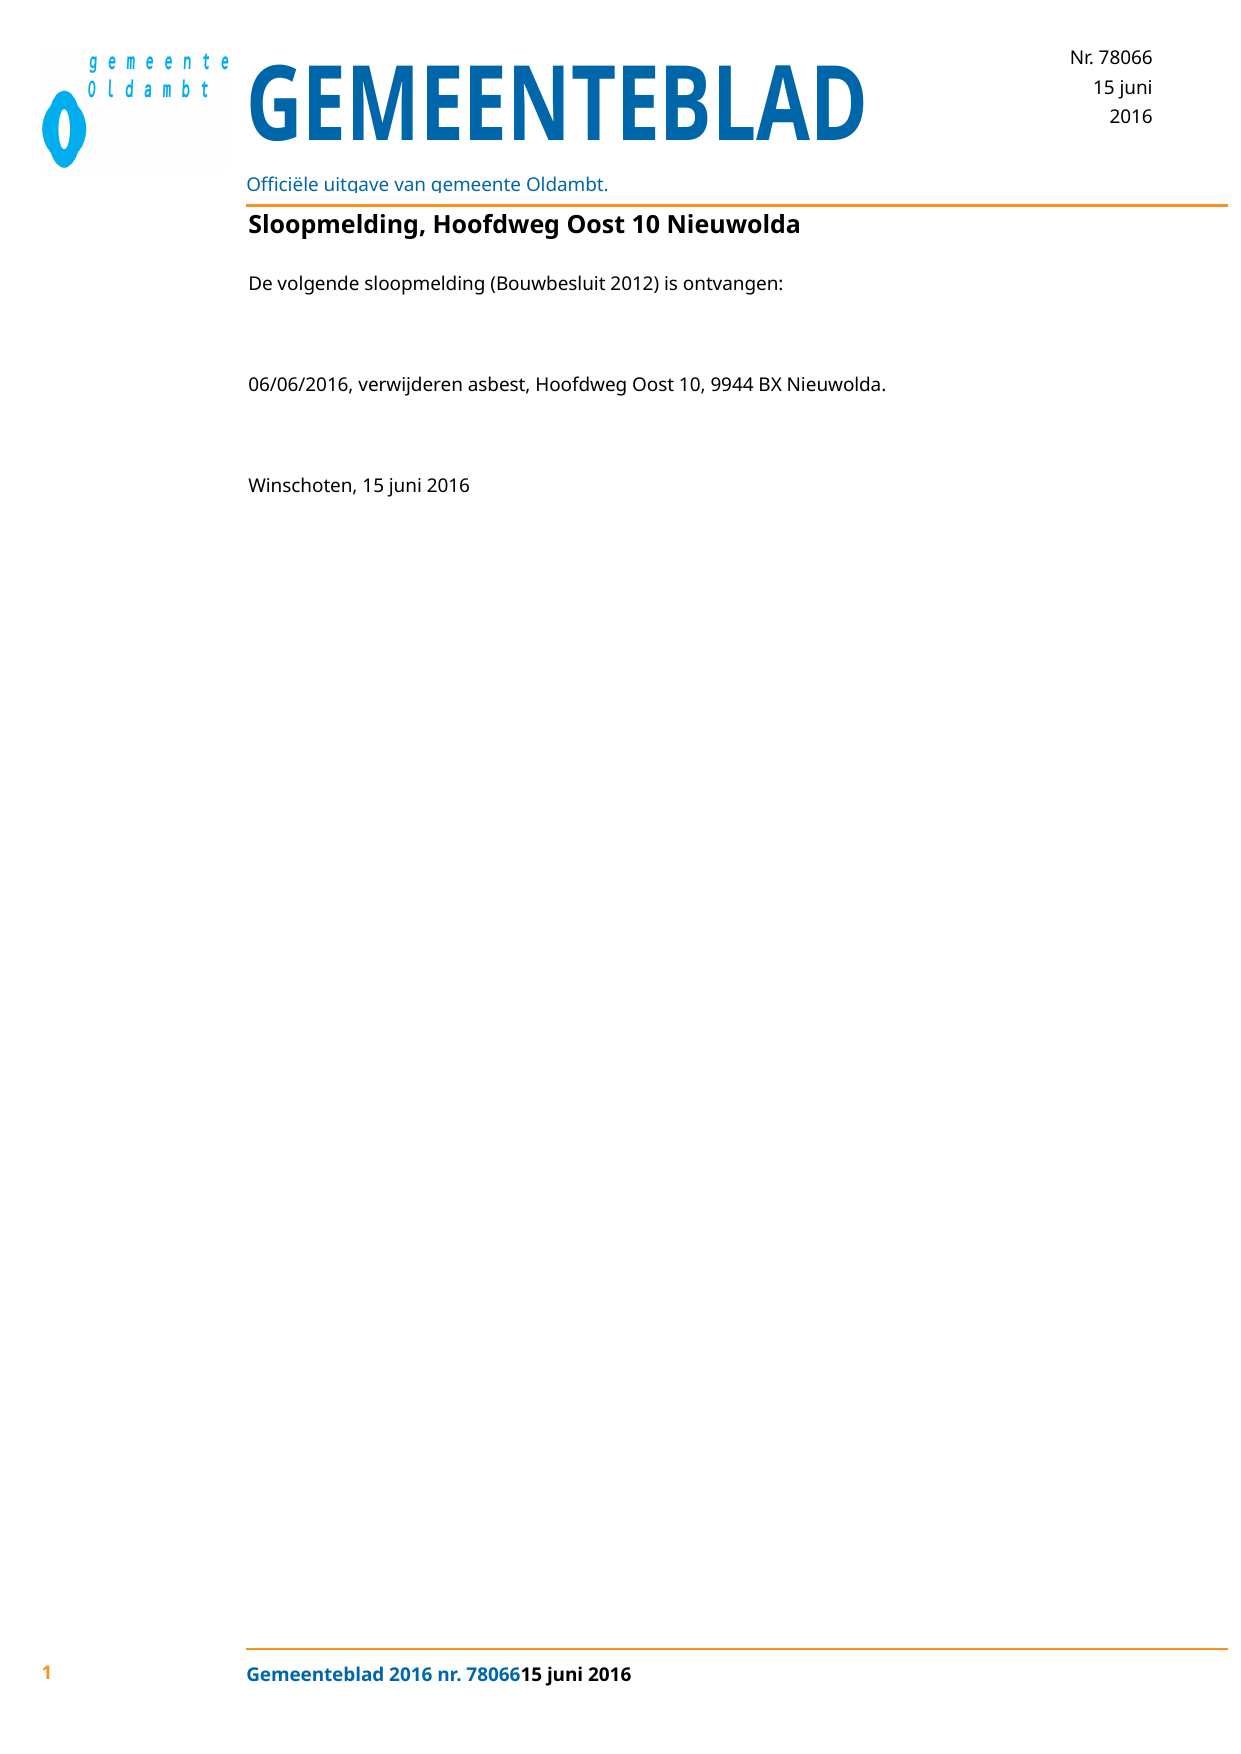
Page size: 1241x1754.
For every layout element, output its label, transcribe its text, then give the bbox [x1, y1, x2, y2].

text Winschoten, 15 juni 2016 [248, 472, 1152, 498]
text 06/06/2016, verwijderen asbest, Hoofdweg Oost 10, 9944 BX Nieuwolda. [248, 371, 1152, 397]
picture [41, 47, 231, 172]
text De volgende sloopmelding (Bouwbesluit 2012) is ontvangen: [248, 270, 1152, 296]
text Sloopmelding, Hoofdweg Oost 10 Nieuwolda [248, 207, 1152, 241]
